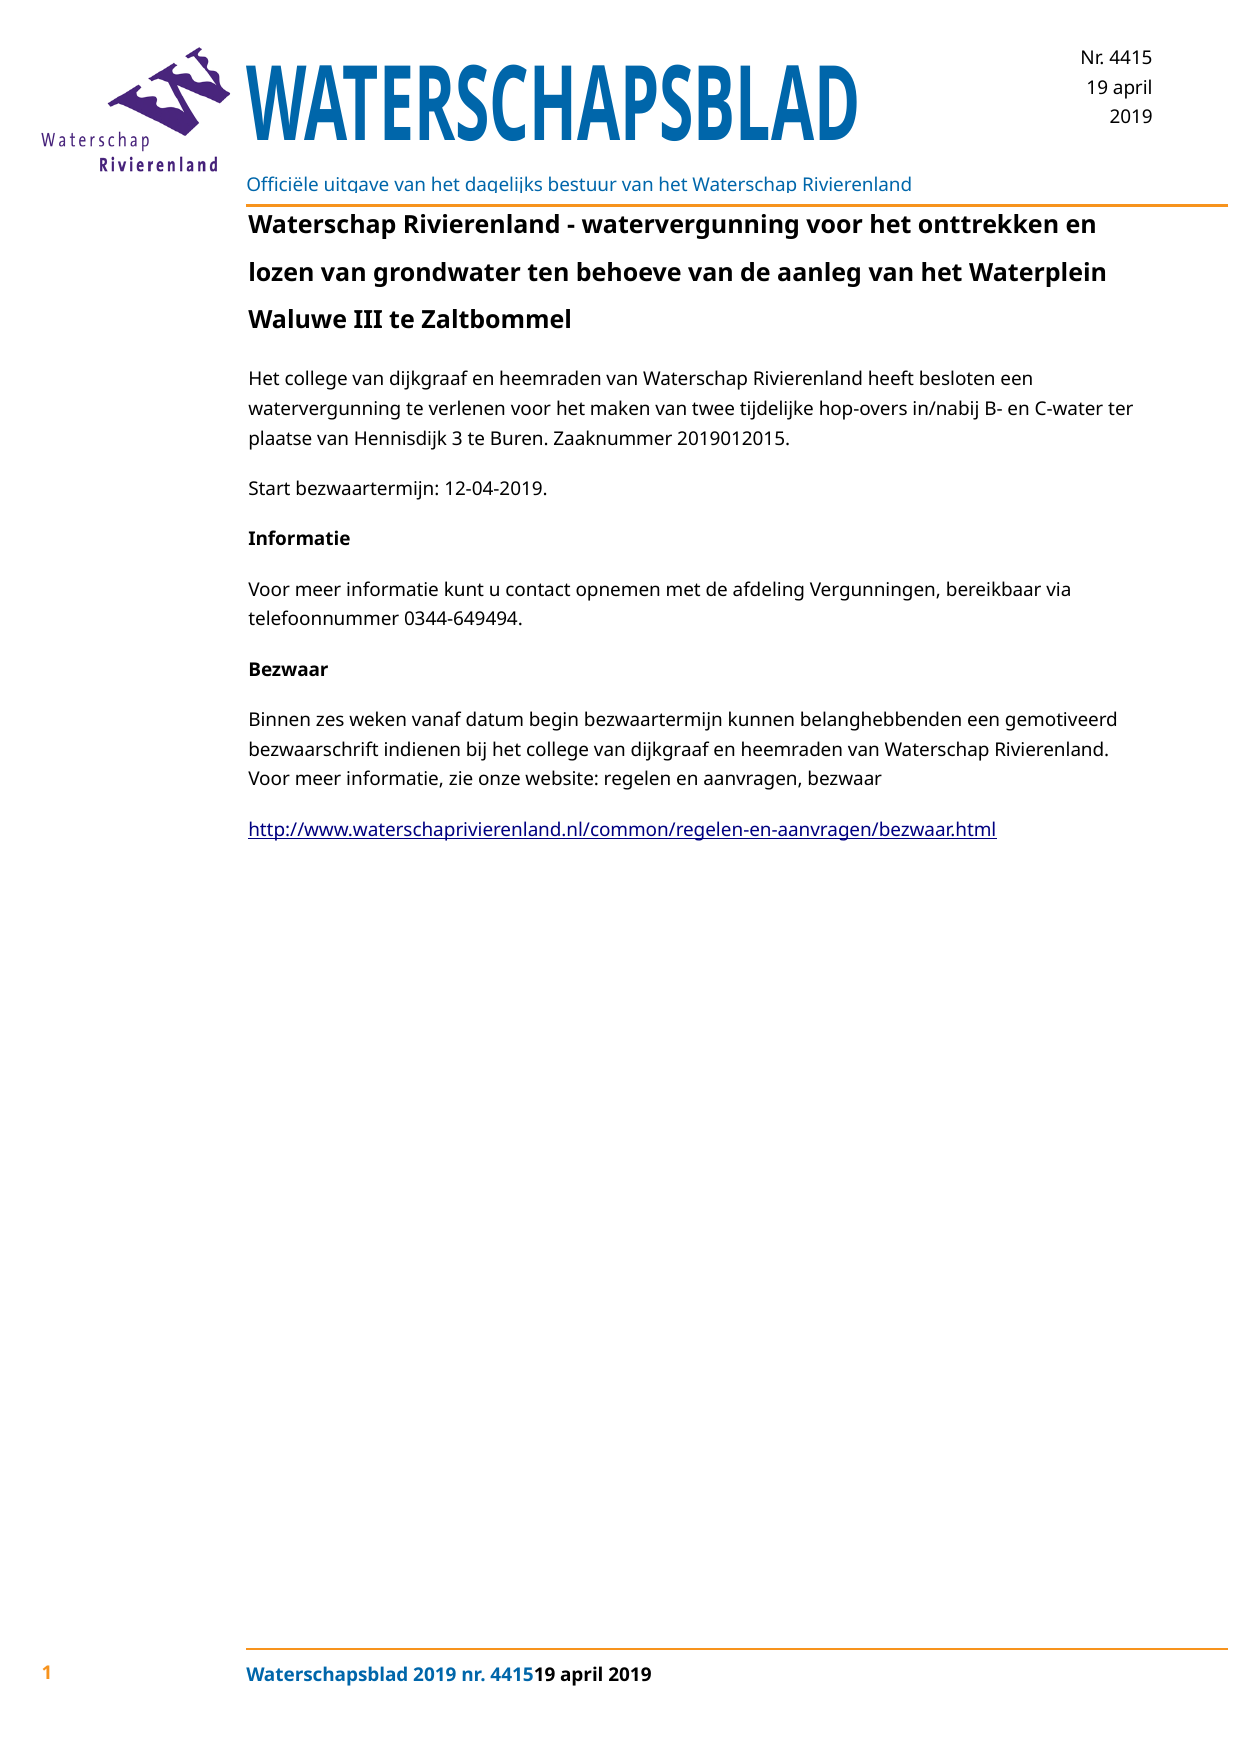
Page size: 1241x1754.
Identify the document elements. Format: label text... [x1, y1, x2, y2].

text Waterschap Rivierenland - watervergunning voor het onttrekken en lozen van grondwater ten behoeve van de aanleg van het Waterplein Waluwe III te Zaltbommel [248, 207, 1152, 336]
text Informatie [248, 526, 1152, 551]
text Bezwaar [248, 656, 1152, 682]
text Binnen zes weken vanaf datum begin bezwaartermijn kunnen belanghebbenden een gemotiveerd bezwaarschrift indienen bij het college van dijkgraaf en heemraden van Waterschap Rivierenland. Voor meer informatie, zie onze website: regelen en aanvragen, bezwaar [248, 706, 1152, 791]
text Voor meer informatie kunt u contact opnemen met de afdeling Vergunningen, bereikbaar via telefoonnummer 0344-649494. [248, 576, 1152, 631]
text Start bezwaartermijn: 12-04-2019. [248, 475, 1152, 501]
text http://www.waterschaprivierenland.nl/common/regelen-en-aanvragen/bezwaar.html [248, 816, 1152, 842]
text Het college van dijkgraaf en heemraden van Waterschap Rivierenland heeft besloten een watervergunning te verlenen voor het maken van twee tijdelijke hop-overs in/nabij B- en C-water ter plaatse van Hennisdijk 3 te Buren. Zaaknummer 2019012015. [248, 366, 1152, 450]
picture [41, 47, 231, 172]
